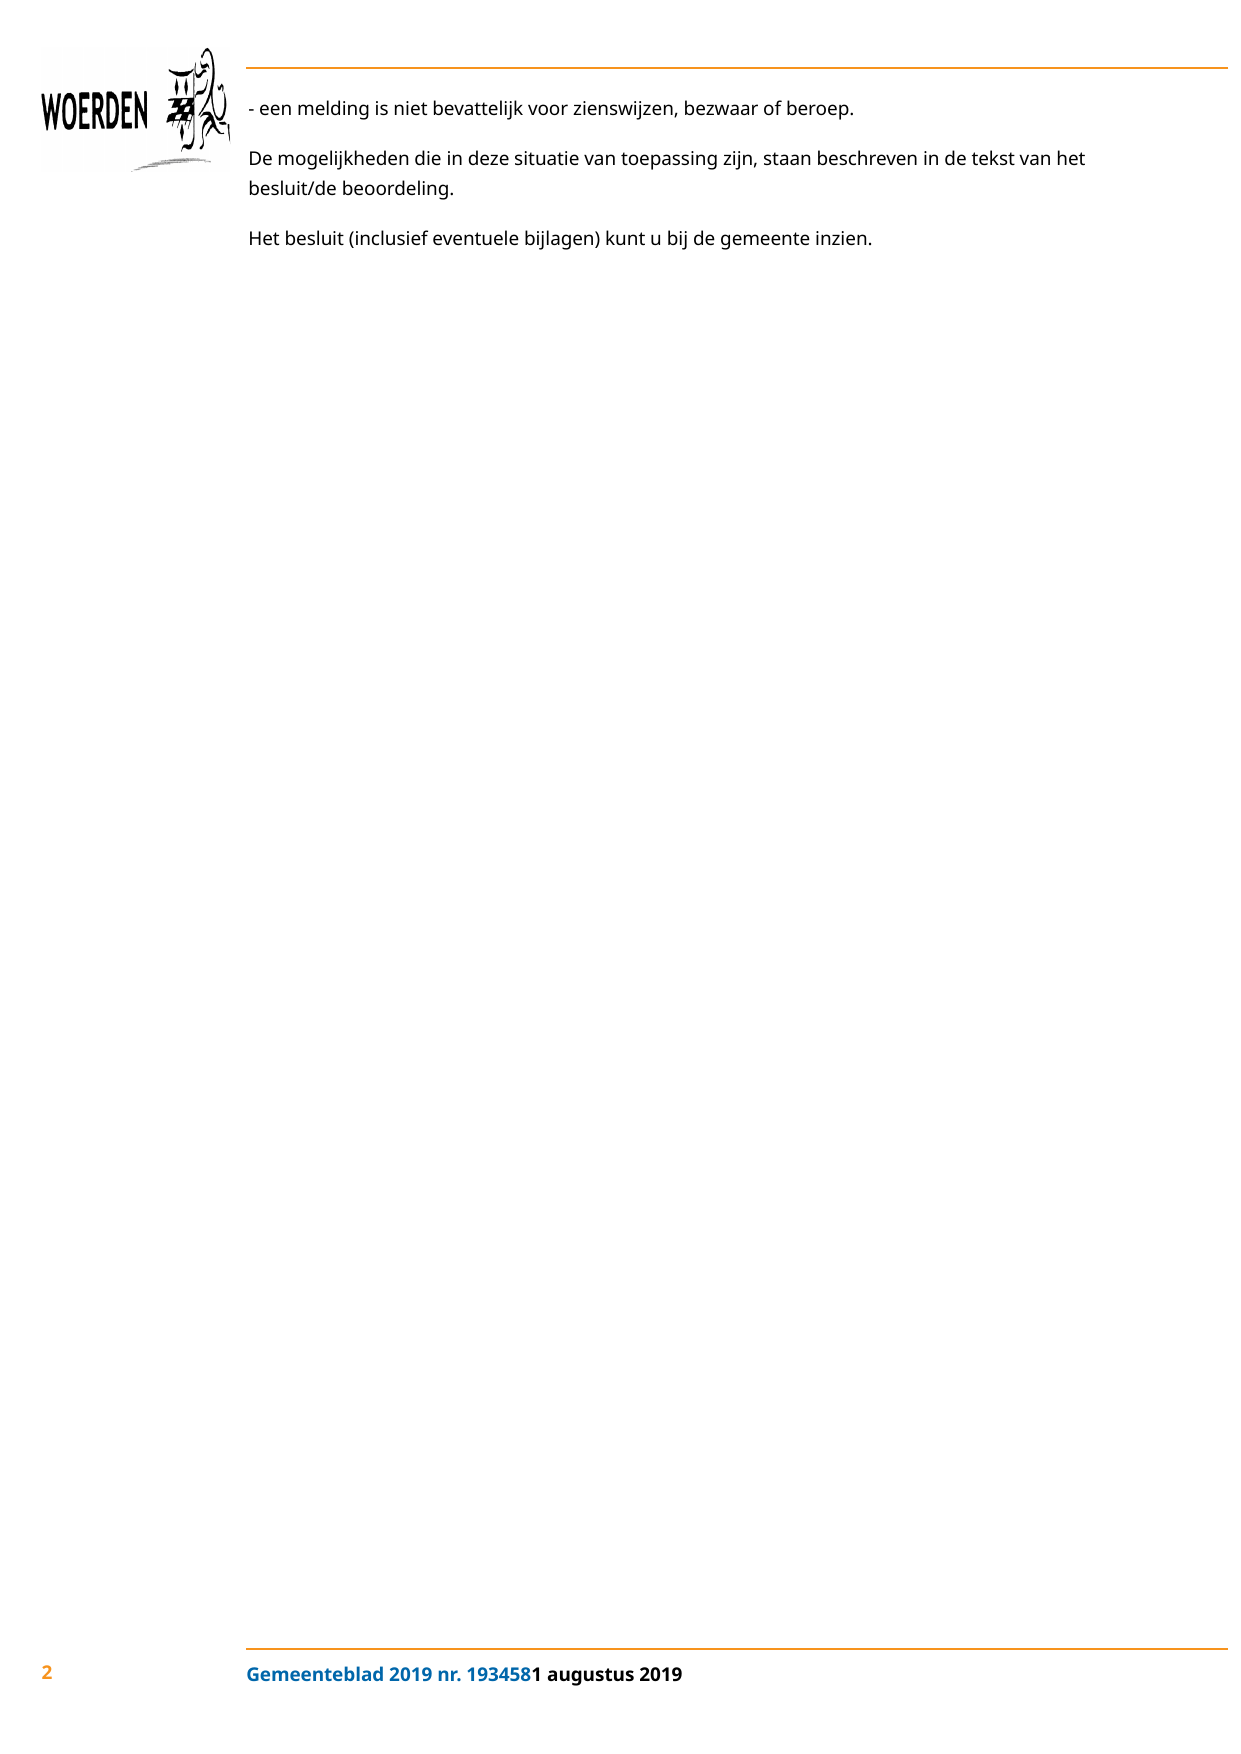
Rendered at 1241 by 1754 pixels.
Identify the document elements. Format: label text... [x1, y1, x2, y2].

text - een melding is niet bevattelijk voor zienswijzen, bezwaar of beroep. [248, 95, 1152, 121]
text Het besluit (inclusief eventuele bijlagen) kunt u bij de gemeente inzien. [248, 225, 1152, 251]
text De mogelijkheden die in deze situatie van toepassing zijn, staan beschreven in de tekst van het besluit/de beoordeling. [248, 145, 1152, 201]
picture [41, 47, 231, 172]
